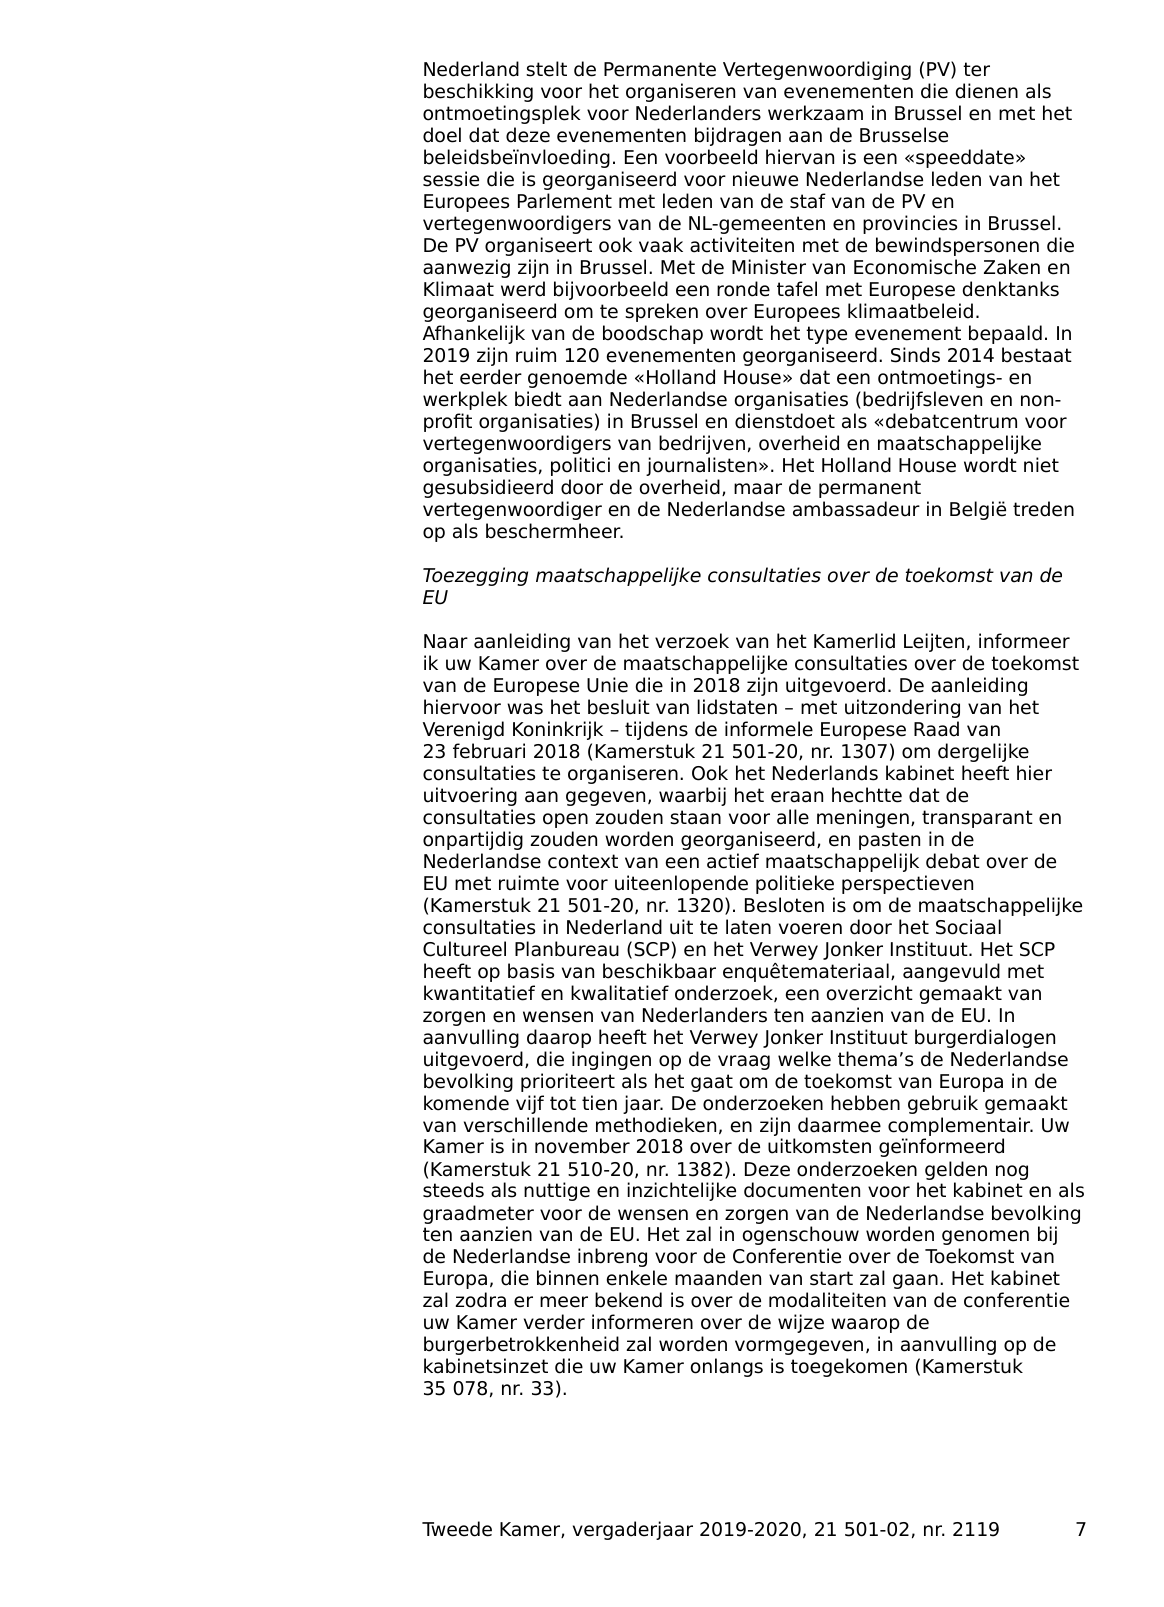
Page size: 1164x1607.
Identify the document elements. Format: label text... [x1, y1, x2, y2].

subtitle Toezegging maatschappelijke consultaties over de toekomst van de EU [422, 565, 1087, 609]
text Naar aanleiding van het verzoek van het Kamerlid Leijten, informeer ik uw Kamer over de maatschappelijke consultaties over de toekomst van de Europese Unie die in 2018 zijn uitgevoerd. De aanleiding hiervoor was het besluit van lidstaten – met uitzondering van het Verenigd Koninkrijk – tijdens de informele Europese Raad van 23 februari 2018 (Kamerstuk 21 501-20, nr. 1307) om dergelijke consultaties te organiseren. Ook het Nederlands kabinet heeft hier uitvoering aan gegeven, waarbij het eraan hechtte dat de consultaties open zouden staan voor alle meningen, transparant en onpartijdig zouden worden georganiseerd, en pasten in de Nederlandse context van een actief maatschappelijk debat over de EU met ruimte voor uiteenlopende politieke perspectieven (Kamerstuk 21 501-20, nr. 1320). Besloten is om de maatschappelijke consultaties in Nederland uit te laten voeren door het Sociaal Cultureel Planbureau (SCP) en het Verwey Jonker Instituut. Het SCP heeft op basis van beschikbaar enquêtemateriaal, aangevuld met kwantitatief en kwalitatief onderzoek, een overzicht gemaakt van zorgen en wensen van Nederlanders ten aanzien van de EU. In aanvulling daarop heeft het Verwey Jonker Instituut burgerdialogen uitgevoerd, die ingingen op de vraag welke thema’s de Nederlandse bevolking prioriteert als het gaat om de toekomst van Europa in de komende vijf tot tien jaar. De onderzoeken hebben gebruik gemaakt van verschillende methodieken, en zijn daarmee complementair. Uw Kamer is in november 2018 over de uitkomsten geïnformeerd (Kamerstuk 21 510-20, nr. 1382). Deze onderzoeken gelden nog steeds als nuttige en inzichtelijke documenten voor het kabinet en als graadmeter voor de wensen en zorgen van de Nederlandse bevolking ten aanzien van de EU. Het zal in ogenschouw worden genomen bij de Nederlandse inbreng voor de Conferentie over de Toekomst van Europa, die binnen enkele maanden van start zal gaan. Het kabinet zal zodra er meer bekend is over de modaliteiten van de conferentie uw Kamer verder informeren over de wijze waarop de burgerbetrokkenheid zal worden vormgegeven, in aanvulling op de kabinetsinzet die uw Kamer onlangs is toegekomen (Kamerstuk 35 078, nr. 33). [422, 631, 1087, 1400]
text Nederland stelt de Permanente Vertegenwoordiging (PV) ter beschikking voor het organiseren van evenementen die dienen als ontmoetingsplek voor Nederlanders werkzaam in Brussel en met het doel dat deze evenementen bijdragen aan de Brusselse beleidsbeïnvloeding. Een voorbeeld hiervan is een «speeddate» sessie die is georganiseerd voor nieuwe Nederlandse leden van het Europees Parlement met leden van de staf van de PV en vertegenwoordigers van de NL-gemeenten en provincies in Brussel. De PV organiseert ook vaak activiteiten met de bewindspersonen die aanwezig zijn in Brussel. Met de Minister van Economische Zaken en Klimaat werd bijvoorbeeld een ronde tafel met Europese denktanks georganiseerd om te spreken over Europees klimaatbeleid. Afhankelijk van de boodschap wordt het type evenement bepaald. In 2019 zijn ruim 120 evenementen georganiseerd. Sinds 2014 bestaat het eerder genoemde «Holland House» dat een ontmoetings- en werkplek biedt aan Nederlandse organisaties (bedrijfsleven en non-profit organisaties) in Brussel en dienstdoet als «debatcentrum voor vertegenwoordigers van bedrijven, overheid en maatschappelijke organisaties, politici en journalisten». Het Holland House wordt niet gesubsidieerd door de overheid, maar de permanent vertegenwoordiger en de Nederlandse ambassadeur in België treden op als beschermheer. [422, 59, 1087, 543]
